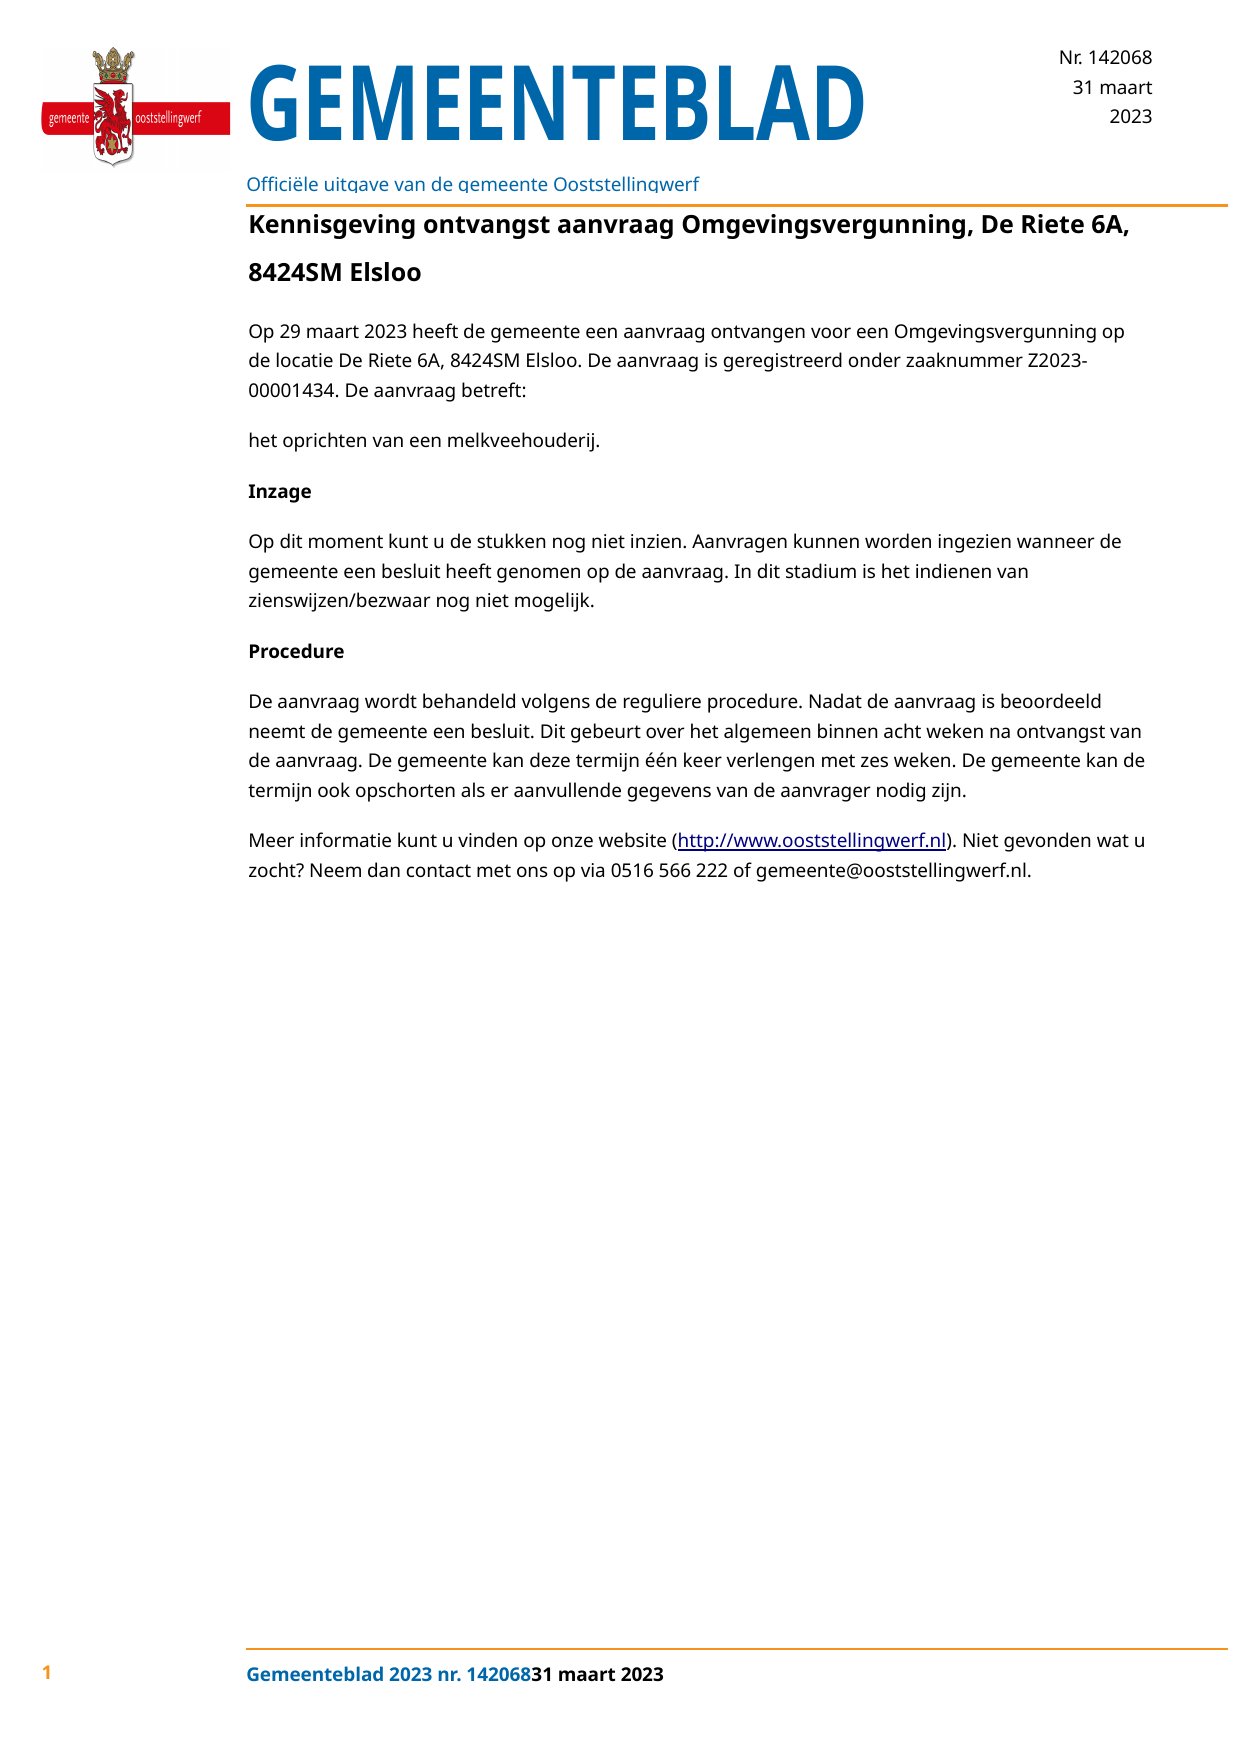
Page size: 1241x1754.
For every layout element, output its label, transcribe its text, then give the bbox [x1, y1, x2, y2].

text Meer informatie kunt u vinden op onze website (http://www.ooststellingwerf.nl). Niet gevonden wat u zocht? Neem dan contact met ons op via 0516 566 222 of gemeente@ooststellingwerf.nl. [248, 827, 1152, 883]
text Op 29 maart 2023 heeft de gemeente een aanvraag ontvangen voor een Omgevingsvergunning op de locatie De Riete 6A, 8424SM Elsloo. De aanvraag is geregistreerd onder zaaknummer Z2023-00001434. De aanvraag betreft: [248, 318, 1152, 403]
text De aanvraag wordt behandeld volgens de reguliere procedure. Nadat de aanvraag is beoordeeld neemt de gemeente een besluit. Dit gebeurt over het algemeen binnen acht weken na ontvangst van de aanvraag. De gemeente kan deze termijn één keer verlengen met zes weken. De gemeente kan de termijn ook opschorten als er aanvullende gegevens van de aanvrager nodig zijn. [248, 688, 1152, 803]
text Kennisgeving ontvangst aanvraag Omgevingsvergunning, De Riete 6A, 8424SM Elsloo [248, 207, 1152, 288]
text Procedure [248, 638, 1152, 664]
text het oprichten van een melkveehouderij. [248, 427, 1152, 453]
text Inzage [248, 478, 1152, 504]
picture [41, 47, 231, 172]
text Op dit moment kunt u de stukken nog niet inzien. Aanvragen kunnen worden ingezien wanneer de gemeente een besluit heeft genomen op de aanvraag. In dit stadium is het indienen van zienswijzen/bezwaar nog niet mogelijk. [248, 528, 1152, 613]
